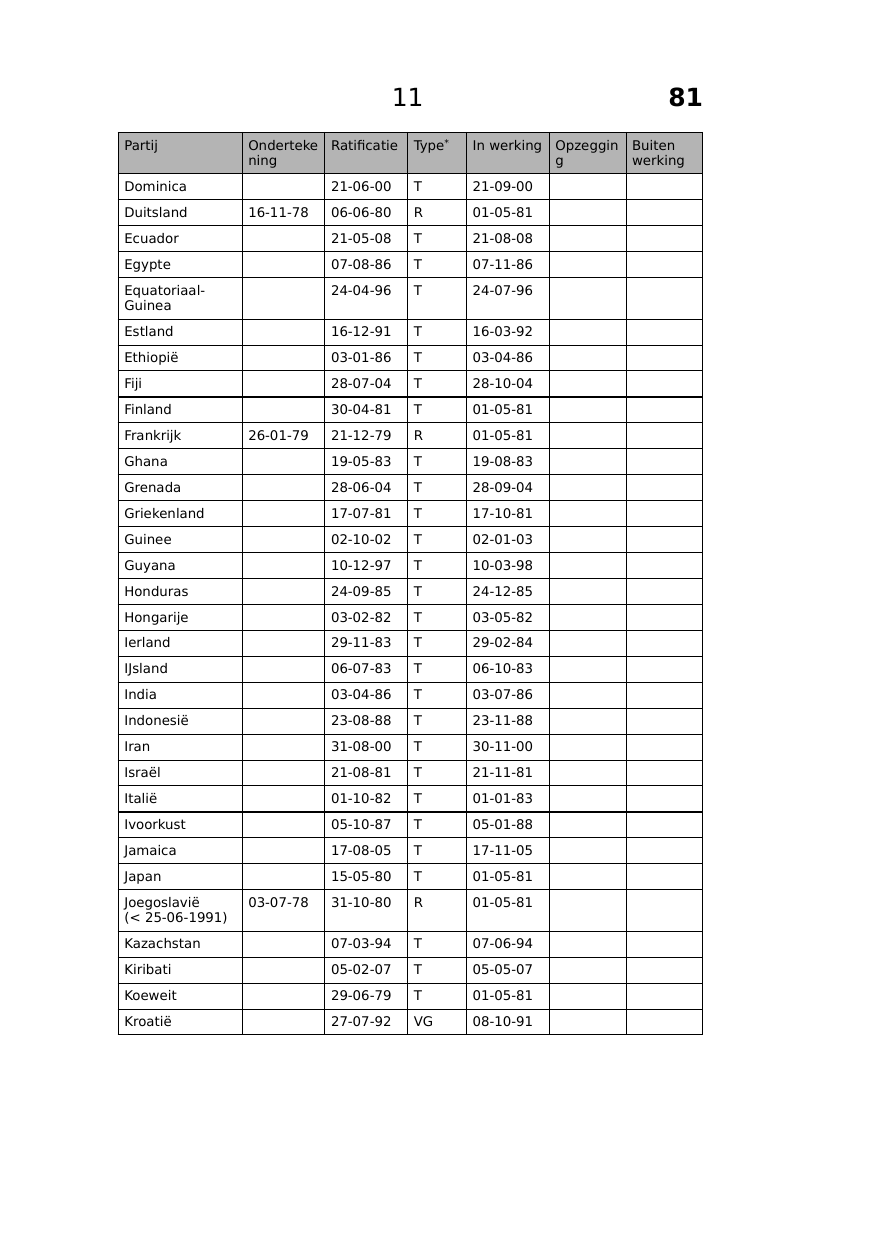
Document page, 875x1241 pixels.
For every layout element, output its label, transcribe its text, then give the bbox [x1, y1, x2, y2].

table_cell Dominica [119, 174, 242, 199]
table_cell 21-08-08 [467, 226, 549, 251]
table_cell [627, 226, 702, 251]
table_cell 30-11-00 [467, 735, 549, 759]
table_cell 16-12-91 [325, 320, 407, 344]
table_cell T [408, 631, 466, 656]
table_cell T [408, 761, 466, 785]
table_cell [550, 631, 626, 656]
table_cell [550, 709, 626, 733]
table_cell [550, 761, 626, 785]
table_cell [627, 200, 702, 225]
table_cell 28-09-04 [467, 475, 549, 500]
table_cell [627, 958, 702, 982]
table_header Opzegging [550, 133, 626, 173]
table_cell 28-07-04 [325, 371, 407, 396]
table_cell [243, 735, 324, 759]
table_cell [627, 761, 702, 785]
table_cell T [408, 984, 466, 1008]
table_cell [550, 398, 626, 422]
table_cell [243, 761, 324, 785]
table_cell [550, 657, 626, 682]
table_cell Ecuador [119, 226, 242, 251]
table_cell 16-11-78 [243, 200, 324, 225]
table_cell 05-10-87 [325, 813, 407, 837]
table_cell T [408, 958, 466, 982]
table_cell 07-06-94 [467, 932, 549, 957]
table_cell [243, 174, 324, 199]
table_cell [550, 786, 626, 811]
table_cell [243, 501, 324, 526]
table_cell 03-05-82 [467, 605, 549, 630]
table_cell [627, 174, 702, 199]
table_cell [243, 958, 324, 982]
table_cell [627, 786, 702, 811]
table_cell 01-05-81 [467, 398, 549, 422]
table_cell [550, 579, 626, 604]
table_cell 15-05-80 [325, 864, 407, 889]
table_cell [550, 838, 626, 863]
table_cell [627, 371, 702, 396]
table_cell 03-04-86 [467, 346, 549, 370]
table_cell Joegoslavië (< 25-06-1991) [119, 890, 242, 931]
table_cell [627, 278, 702, 318]
table_cell Koeweit [119, 984, 242, 1008]
table_cell 01-05-81 [467, 200, 549, 225]
table_cell [627, 252, 702, 277]
table_cell [550, 501, 626, 526]
table_cell 07-03-94 [325, 932, 407, 957]
table_cell 21-09-00 [467, 174, 549, 199]
table_cell [243, 278, 324, 318]
table_header In werking [467, 133, 549, 173]
table_cell T [408, 174, 466, 199]
table_cell 29-06-79 [325, 984, 407, 1008]
table_cell T [408, 605, 466, 630]
table_cell [550, 958, 626, 982]
table_cell T [408, 683, 466, 708]
table_cell T [408, 579, 466, 604]
table_cell Ivoorkust [119, 813, 242, 837]
table_cell [627, 449, 702, 474]
table_header Ratificatie [325, 133, 407, 173]
table_cell T [408, 657, 466, 682]
table_cell Kroatië [119, 1010, 242, 1034]
table_cell Jamaica [119, 838, 242, 863]
table_cell [627, 579, 702, 604]
table_cell [627, 984, 702, 1008]
table_cell Egypte [119, 252, 242, 277]
table_cell India [119, 683, 242, 708]
table_cell 24-07-96 [467, 278, 549, 318]
table_cell [627, 423, 702, 448]
table_cell 21-05-08 [325, 226, 407, 251]
table_cell [243, 932, 324, 957]
table_cell [627, 631, 702, 656]
table_cell 19-08-83 [467, 449, 549, 474]
table_cell [550, 278, 626, 318]
table_cell [550, 1010, 626, 1034]
table_cell [550, 346, 626, 370]
table_cell 03-07-78 [243, 890, 324, 931]
table_cell [627, 932, 702, 957]
table_cell [243, 346, 324, 370]
table_cell 17-11-05 [467, 838, 549, 863]
table_cell [550, 371, 626, 396]
table_cell [243, 786, 324, 811]
table_cell T [408, 398, 466, 422]
table_cell [550, 320, 626, 344]
table_cell [627, 501, 702, 526]
table_cell [550, 226, 626, 251]
table_header Ondertekening [243, 133, 324, 173]
table_cell [243, 252, 324, 277]
table_cell [550, 527, 626, 552]
table_cell [243, 657, 324, 682]
table_cell 21-06-00 [325, 174, 407, 199]
table_cell [243, 226, 324, 251]
table_cell 03-01-86 [325, 346, 407, 370]
table_cell T [408, 838, 466, 863]
table_cell Estland [119, 320, 242, 344]
table_cell Guyana [119, 553, 242, 578]
table_cell [550, 683, 626, 708]
table_cell T [408, 786, 466, 811]
table_cell [550, 605, 626, 630]
table_cell 06-06-80 [325, 200, 407, 225]
table_cell T [408, 320, 466, 344]
table_cell 31-10-80 [325, 890, 407, 931]
table_cell T [408, 346, 466, 370]
table_cell Italië [119, 786, 242, 811]
table_cell 01-05-81 [467, 984, 549, 1008]
table_cell [550, 252, 626, 277]
table_cell [627, 605, 702, 630]
table_cell T [408, 709, 466, 733]
table_header Partij [119, 133, 242, 173]
table_cell Equatoriaal-Guinea [119, 278, 242, 318]
table_cell [627, 320, 702, 344]
table_cell 16-03-92 [467, 320, 549, 344]
table_cell 27-07-92 [325, 1010, 407, 1034]
table_cell [243, 984, 324, 1008]
table_cell Grenada [119, 475, 242, 500]
table_cell 17-08-05 [325, 838, 407, 863]
table_cell 02-01-03 [467, 527, 549, 552]
table_cell [243, 605, 324, 630]
table_cell T [408, 527, 466, 552]
table_cell 07-08-86 [325, 252, 407, 277]
table_cell [627, 813, 702, 837]
table_cell [243, 449, 324, 474]
table_cell 02-10-02 [325, 527, 407, 552]
table_cell Guinee [119, 527, 242, 552]
table_cell 31-08-00 [325, 735, 407, 759]
table_cell T [408, 813, 466, 837]
table_cell 03-07-86 [467, 683, 549, 708]
table_cell 01-05-81 [467, 864, 549, 889]
table_cell T [408, 501, 466, 526]
table_cell T [408, 449, 466, 474]
table_cell 01-10-82 [325, 786, 407, 811]
table_cell [627, 1010, 702, 1034]
table_cell 21-08-81 [325, 761, 407, 785]
table_cell 21-11-81 [467, 761, 549, 785]
table_cell T [408, 553, 466, 578]
table_cell [550, 449, 626, 474]
table_cell 03-04-86 [325, 683, 407, 708]
table_cell 03-02-82 [325, 605, 407, 630]
table_cell 01-05-81 [467, 890, 549, 931]
table_cell [550, 984, 626, 1008]
table_cell [627, 398, 702, 422]
table_cell [550, 932, 626, 957]
table_header Buiten werking [627, 133, 702, 173]
table_cell Hongarije [119, 605, 242, 630]
table_cell 23-11-88 [467, 709, 549, 733]
table_cell 10-03-98 [467, 553, 549, 578]
table_cell 29-11-83 [325, 631, 407, 656]
table_cell [550, 813, 626, 837]
table_cell [243, 579, 324, 604]
table_cell [243, 553, 324, 578]
table_cell Indonesië [119, 709, 242, 733]
table_cell T [408, 371, 466, 396]
table_cell [243, 475, 324, 500]
table_cell [243, 527, 324, 552]
table_cell [243, 709, 324, 733]
table_cell 01-01-83 [467, 786, 549, 811]
table_cell T [408, 475, 466, 500]
table_cell [550, 200, 626, 225]
table_cell 28-06-04 [325, 475, 407, 500]
table_cell Kazachstan [119, 932, 242, 957]
table_cell T [408, 226, 466, 251]
table_cell 21-12-79 [325, 423, 407, 448]
table_cell [627, 735, 702, 759]
table_cell 24-04-96 [325, 278, 407, 318]
table_cell [627, 475, 702, 500]
table_cell [627, 346, 702, 370]
table_cell IJsland [119, 657, 242, 682]
table_cell [243, 1010, 324, 1034]
table_cell Ethiopië [119, 346, 242, 370]
table_cell [627, 657, 702, 682]
table_cell 30-04-81 [325, 398, 407, 422]
table_cell 07-11-86 [467, 252, 549, 277]
table_cell T [408, 252, 466, 277]
table_cell [627, 553, 702, 578]
table_cell 05-02-07 [325, 958, 407, 982]
table_cell R [408, 423, 466, 448]
table_cell T [408, 864, 466, 889]
table_cell Frankrijk [119, 423, 242, 448]
table_cell Ghana [119, 449, 242, 474]
table_cell 23-08-88 [325, 709, 407, 733]
table_cell [243, 813, 324, 837]
table_cell Finland [119, 398, 242, 422]
table_cell [243, 320, 324, 344]
table_cell [550, 553, 626, 578]
table_cell [243, 838, 324, 863]
table_cell [243, 371, 324, 396]
table_cell Duitsland [119, 200, 242, 225]
table_cell [550, 475, 626, 500]
table_cell 19-05-83 [325, 449, 407, 474]
table_cell [627, 709, 702, 733]
table_cell [550, 890, 626, 931]
table_cell Israël [119, 761, 242, 785]
table_cell [627, 890, 702, 931]
table_cell [243, 398, 324, 422]
table_cell [550, 864, 626, 889]
table_cell [550, 423, 626, 448]
table_cell [627, 683, 702, 708]
table_cell Kiribati [119, 958, 242, 982]
table_cell 24-12-85 [467, 579, 549, 604]
table_cell 29-02-84 [467, 631, 549, 656]
table_cell 28-10-04 [467, 371, 549, 396]
table_cell 17-10-81 [467, 501, 549, 526]
table_cell 06-10-83 [467, 657, 549, 682]
table_cell [243, 631, 324, 656]
table_cell Honduras [119, 579, 242, 604]
table_cell R [408, 890, 466, 931]
table_cell [627, 527, 702, 552]
table_cell T [408, 932, 466, 957]
table_cell R [408, 200, 466, 225]
table_cell 10-12-97 [325, 553, 407, 578]
table_header Type* [408, 133, 466, 173]
table_cell [243, 864, 324, 889]
table_cell 06-07-83 [325, 657, 407, 682]
table_cell 26-01-79 [243, 423, 324, 448]
table_cell [550, 174, 626, 199]
table_cell [627, 864, 702, 889]
table_cell [243, 683, 324, 708]
table_cell Griekenland [119, 501, 242, 526]
table_cell 01-05-81 [467, 423, 549, 448]
table_cell [550, 735, 626, 759]
table_cell Ierland [119, 631, 242, 656]
table_cell 05-05-07 [467, 958, 549, 982]
table_cell 05-01-88 [467, 813, 549, 837]
table_cell 08-10-91 [467, 1010, 549, 1034]
table_cell VG [408, 1010, 466, 1034]
table_cell Fiji [119, 371, 242, 396]
table_cell 17-07-81 [325, 501, 407, 526]
table_cell T [408, 735, 466, 759]
table_cell Japan [119, 864, 242, 889]
table_cell [627, 838, 702, 863]
table_cell T [408, 278, 466, 318]
table_cell Iran [119, 735, 242, 759]
table_cell 24-09-85 [325, 579, 407, 604]
